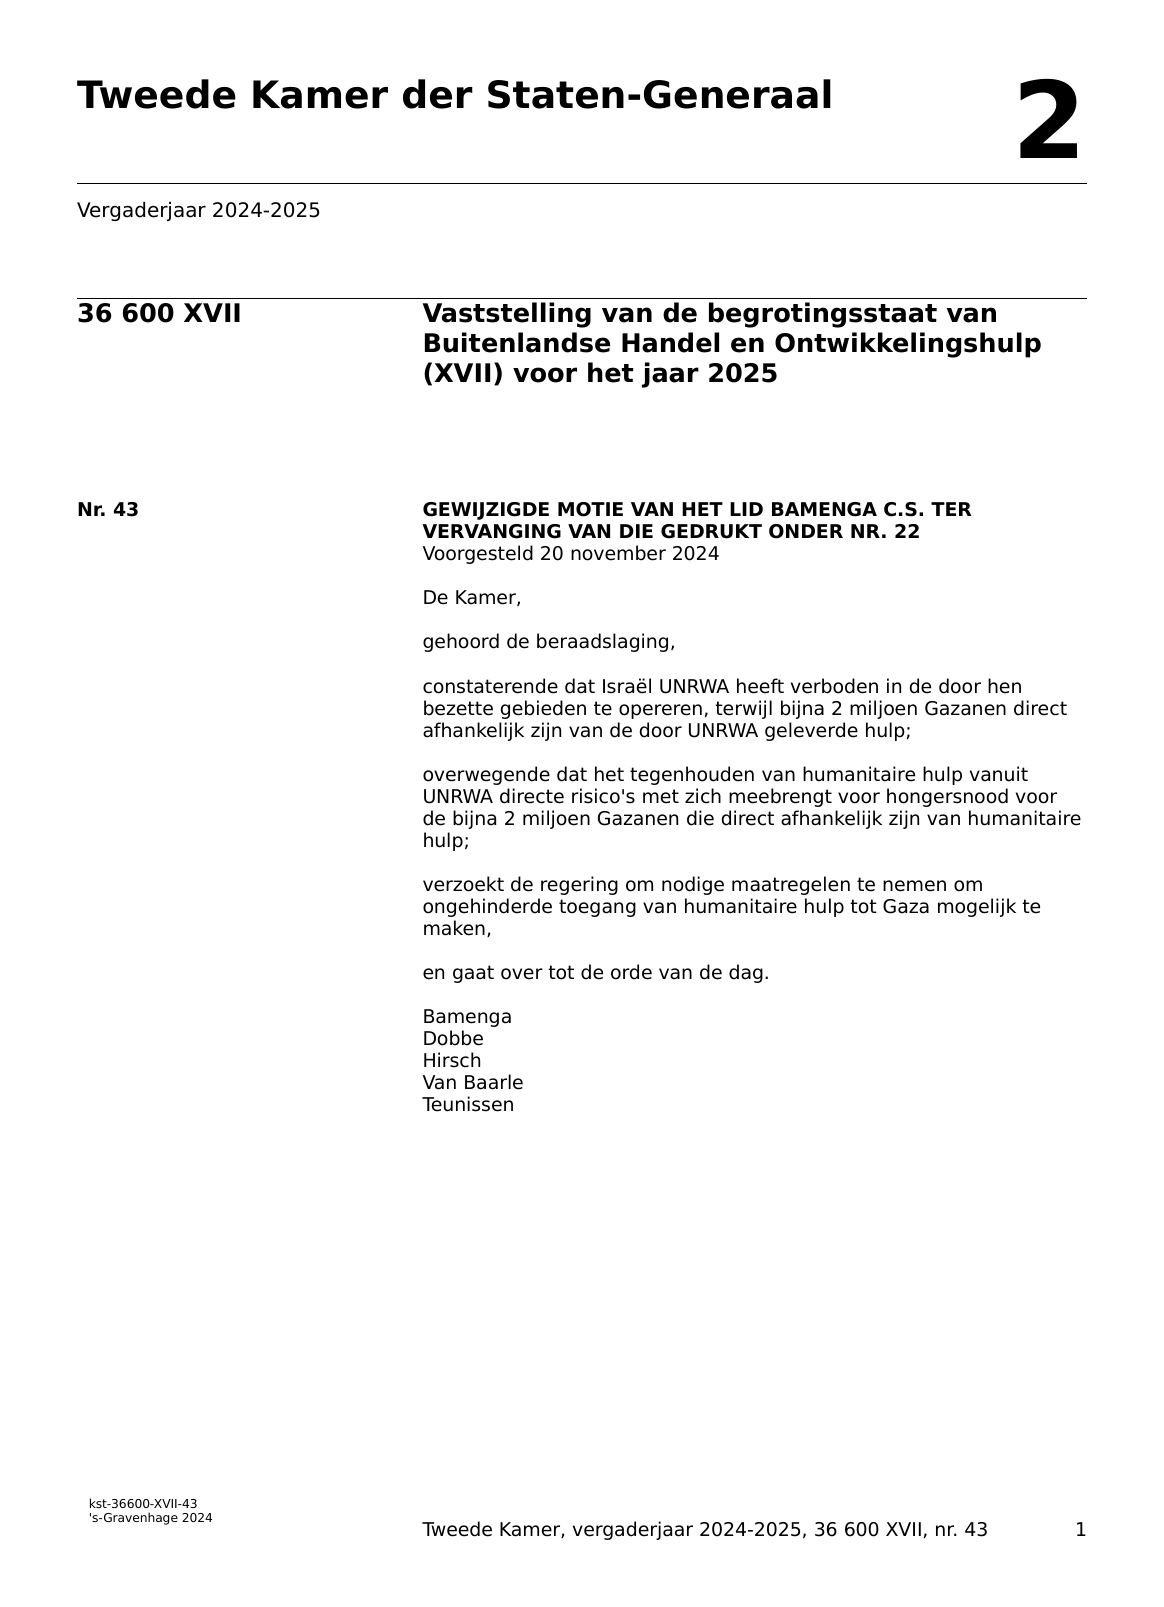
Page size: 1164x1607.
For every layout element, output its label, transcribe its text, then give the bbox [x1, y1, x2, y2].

text overwegende dat het tegenhouden van humanitaire hulp vanuit UNRWA directe risico's met zich meebrengt voor hongersnood voor de bijna 2 miljoen Gazanen die direct afhankelijk zijn van humanitaire hulp; [422, 764, 1087, 852]
subtitle 36 600 XVII Vaststelling van de begrotingsstaat van Buitenlandse Handel en Ontwikkelingshulp (XVII) voor het jaar 2025 [77, 299, 1087, 388]
text Bamenga [422, 1006, 1087, 1028]
text kst-36600-XVII-43 [88, 1497, 323, 1511]
text Voorgesteld 20 november 2024 [422, 543, 1087, 565]
text constaterende dat Israël UNRWA heeft verboden in de door hen bezette gebieden te opereren, terwijl bijna 2 miljoen Gazanen direct afhankelijk zijn van de door UNRWA geleverde hulp; [422, 676, 1087, 741]
text Hirsch [422, 1050, 1087, 1072]
table_header Tweede Kamer der Staten-Generaal [77, 59, 886, 183]
text 's-Gravenhage 2024 [88, 1511, 323, 1525]
text De Kamer, [422, 587, 1087, 609]
table_header 2 [886, 59, 1087, 183]
text Dobbe [422, 1028, 1087, 1050]
subtitle Nr. 43 GEWIJZIGDE MOTIE VAN HET LID BAMENGA C.S. TER VERVANGING VAN DIE GEDRUKT ONDER NR. 22 [77, 499, 1087, 543]
text Teunissen [422, 1094, 1087, 1116]
text Van Baarle [422, 1072, 1087, 1094]
table_cell Vergaderjaar 2024-2025 [77, 184, 1087, 298]
text verzoekt de regering om nodige maatregelen te nemen om ongehinderde toegang van humanitaire hulp tot Gaza mogelijk te maken, [422, 874, 1087, 940]
text gehoord de beraadslaging, [422, 631, 1087, 653]
text en gaat over tot de orde van de dag. [422, 962, 1087, 984]
